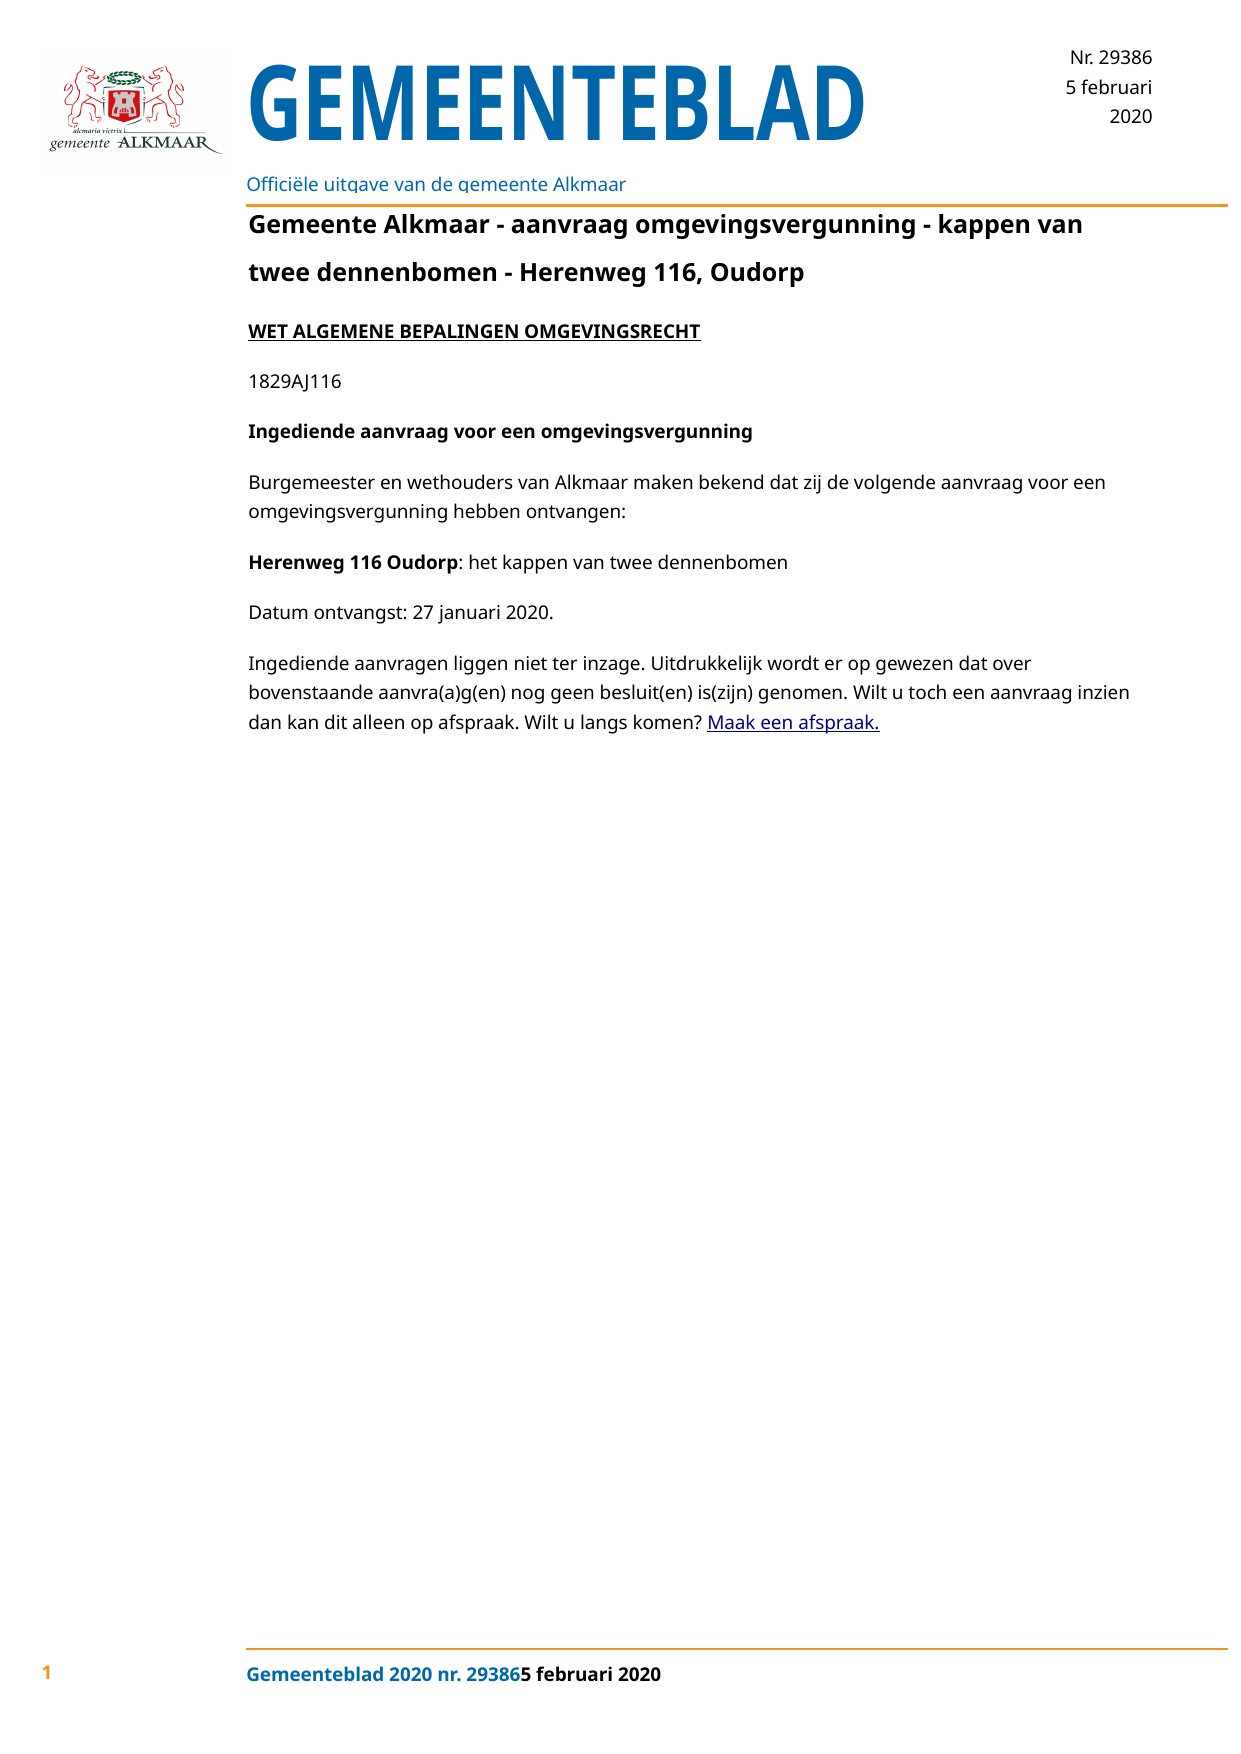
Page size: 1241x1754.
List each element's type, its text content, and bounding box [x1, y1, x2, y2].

text Ingediende aanvraag voor een omgevingsvergunning [248, 419, 1152, 444]
text Datum ontvangst: 27 januari 2020. [248, 599, 1152, 625]
text Gemeente Alkmaar - aanvraag omgevingsvergunning - kappen van twee dennenbomen - Herenweg 116, Oudorp [248, 207, 1152, 288]
text Ingediende aanvragen liggen niet ter inzage. Uitdrukkelijk wordt er op gewezen dat over bovenstaande aanvra(a)g(en) nog geen besluit(en) is(zijn) genomen. Wilt u toch een aanvraag inzien dan kan dit alleen op afspraak. Wilt u langs komen? Maak een afspraak. [248, 650, 1152, 735]
text 1829AJ116 [248, 368, 1152, 394]
text WET ALGEMENE BEPALINGEN OMGEVINGSRECHT [248, 318, 1152, 344]
text Herenweg 116 Oudorp: het kappen van twee dennenbomen [248, 549, 1152, 575]
picture [41, 47, 231, 172]
text Burgemeester en wethouders van Alkmaar maken bekend dat zij de volgende aanvraag voor een omgevingsvergunning hebben ontvangen: [248, 469, 1152, 524]
